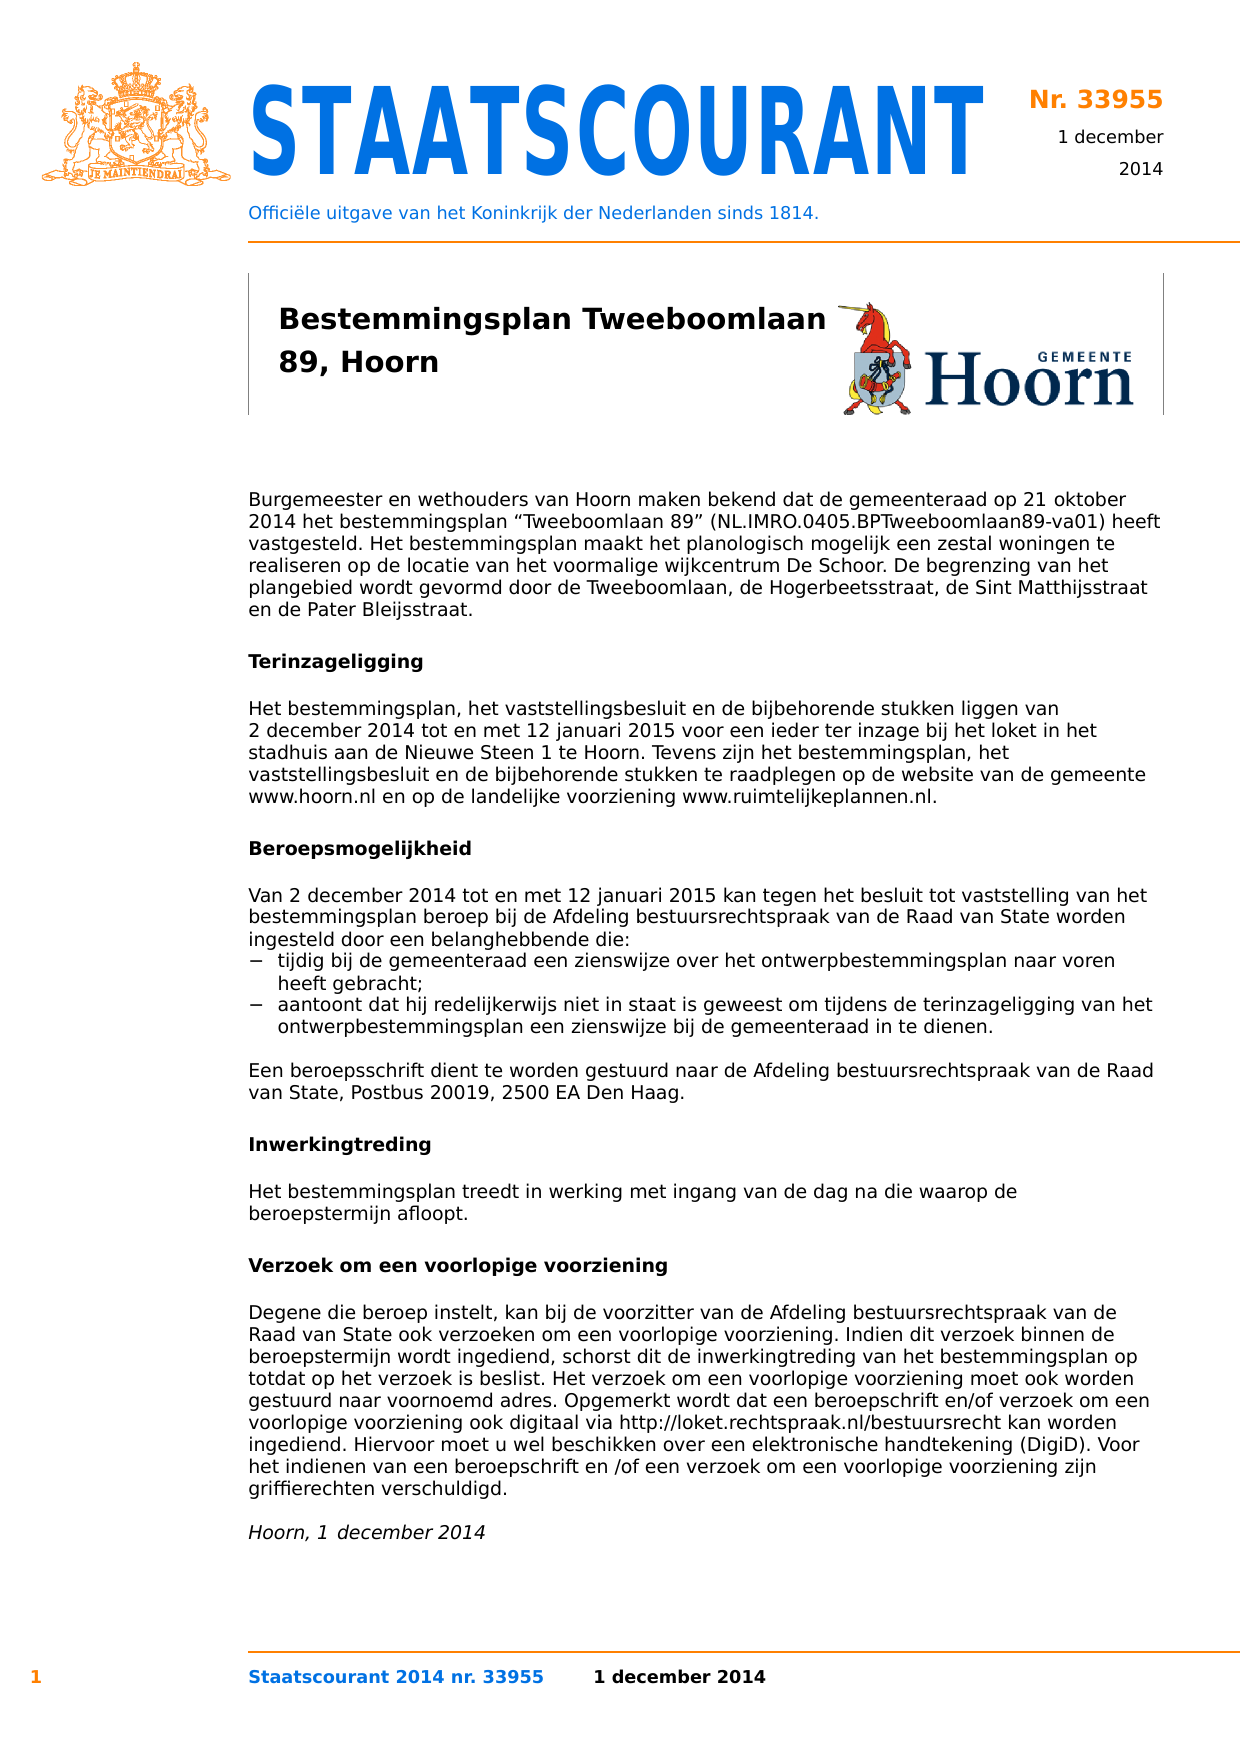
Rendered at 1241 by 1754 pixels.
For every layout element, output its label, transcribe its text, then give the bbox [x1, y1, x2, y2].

table_header Nr. 33955 [998, 62, 1240, 121]
table_cell Officiële uitgave van het Koninkrijk der Nederlanden sinds 1814. [248, 203, 1240, 241]
subtitle Terinzageligging [248, 651, 1163, 673]
picture [41, 62, 231, 186]
text Burgemeester en wethouders van Hoorn maken bekend dat de gemeenteraad op 21 oktober 2014 het bestemmingsplan “Tweeboomlaan 89” (NL.IMRO.0405.BPTweeboomlaan89-va01) heeft vastgesteld. Het bestemmingsplan maakt het planologisch mogelijk een zestal woningen te realiseren op de locatie van het voormalige wijkcentrum De Schoor. De begrenzing van het plangebied wordt gevormd door de Tweeboomlaan, de Hogerbeetsstraat, de Sint Matthijsstraat en de Pater Bleijsstraat. [248, 489, 1163, 621]
table_header STAATSCOURANT [248, 62, 998, 203]
text − aantoont dat hij redelijkerwijs niet in staat is geweest om tijdens de terinzageligging van het ontwerpbestemmingsplan een zienswijze bij de gemeenteraad in te dienen. [248, 994, 1163, 1038]
text Het bestemmingsplan treedt in werking met ingang van de dag na die waarop de beroepstermijn afloopt. [248, 1181, 1163, 1225]
subtitle Bestemmingsplan Tweeboomlaan 89, Hoorn [249, 273, 1163, 415]
text Het bestemmingsplan, het vaststellingsbesluit en de bijbehorende stukken liggen van 2 december 2014 tot en met 12 januari 2015 voor een ieder ter inzage bij het loket in het stadhuis aan de Nieuwe Steen 1 te Hoorn. Tevens zijn het bestemmingsplan, het vaststellingsbesluit en de bijbehorende stukken te raadplegen op de website van de gemeente www.hoorn.nl en op de landelijke voorziening www.ruimtelijkeplannen.nl. [248, 698, 1163, 807]
subtitle Beroepsmogelijkheid [248, 837, 1163, 859]
text Hoorn, 1 december 2014 [248, 1522, 1163, 1544]
text Een beroepsschrift dient te worden gestuurd naar de Afdeling bestuursrechtspraak van de Raad van State, Postbus 20019, 2500 EA Den Haag. [248, 1060, 1163, 1104]
table_cell 2014 [998, 153, 1240, 203]
text Degene die beroep instelt, kan bij de voorzitter van de Afdeling bestuursrechtspraak van de Raad van State ook verzoeken om een voorlopige voorziening. Indien dit verzoek binnen de beroepstermijn wordt ingediend, schorst dit de inwerkingtreding van het bestemmingsplan op totdat op het verzoek is beslist. Het verzoek om een voorlopige voorziening moet ook worden gestuurd naar voornoemd adres. Opgemerkt wordt dat een beroepschrift en/of verzoek om een voorlopige voorziening ook digitaal via http://loket.rechtspraak.nl/bestuursrecht kan worden ingediend. Hiervoor moet u wel beschikken over een elektronische handtekening (DigiD). Voor het indienen van een beroepschrift en /of een verzoek om een voorlopige voorziening zijn griffierechten verschuldigd. [248, 1302, 1163, 1500]
subtitle Verzoek om een voorlopige voorziening [248, 1255, 1163, 1277]
picture [838, 302, 1134, 415]
table_header [25, 62, 248, 241]
text Van 2 december 2014 tot en met 12 januari 2015 kan tegen het besluit tot vaststelling van het bestemmingsplan beroep bij de Afdeling bestuursrechtspraak van de Raad van State worden ingesteld door een belanghebbende die: [248, 884, 1163, 950]
table_cell 1 december [998, 121, 1240, 153]
subtitle Inwerkingtreding [248, 1134, 1163, 1156]
text − tijdig bij de gemeenteraad een zienswijze over het ontwerpbestemmingsplan naar voren heeft gebracht; [248, 950, 1163, 994]
